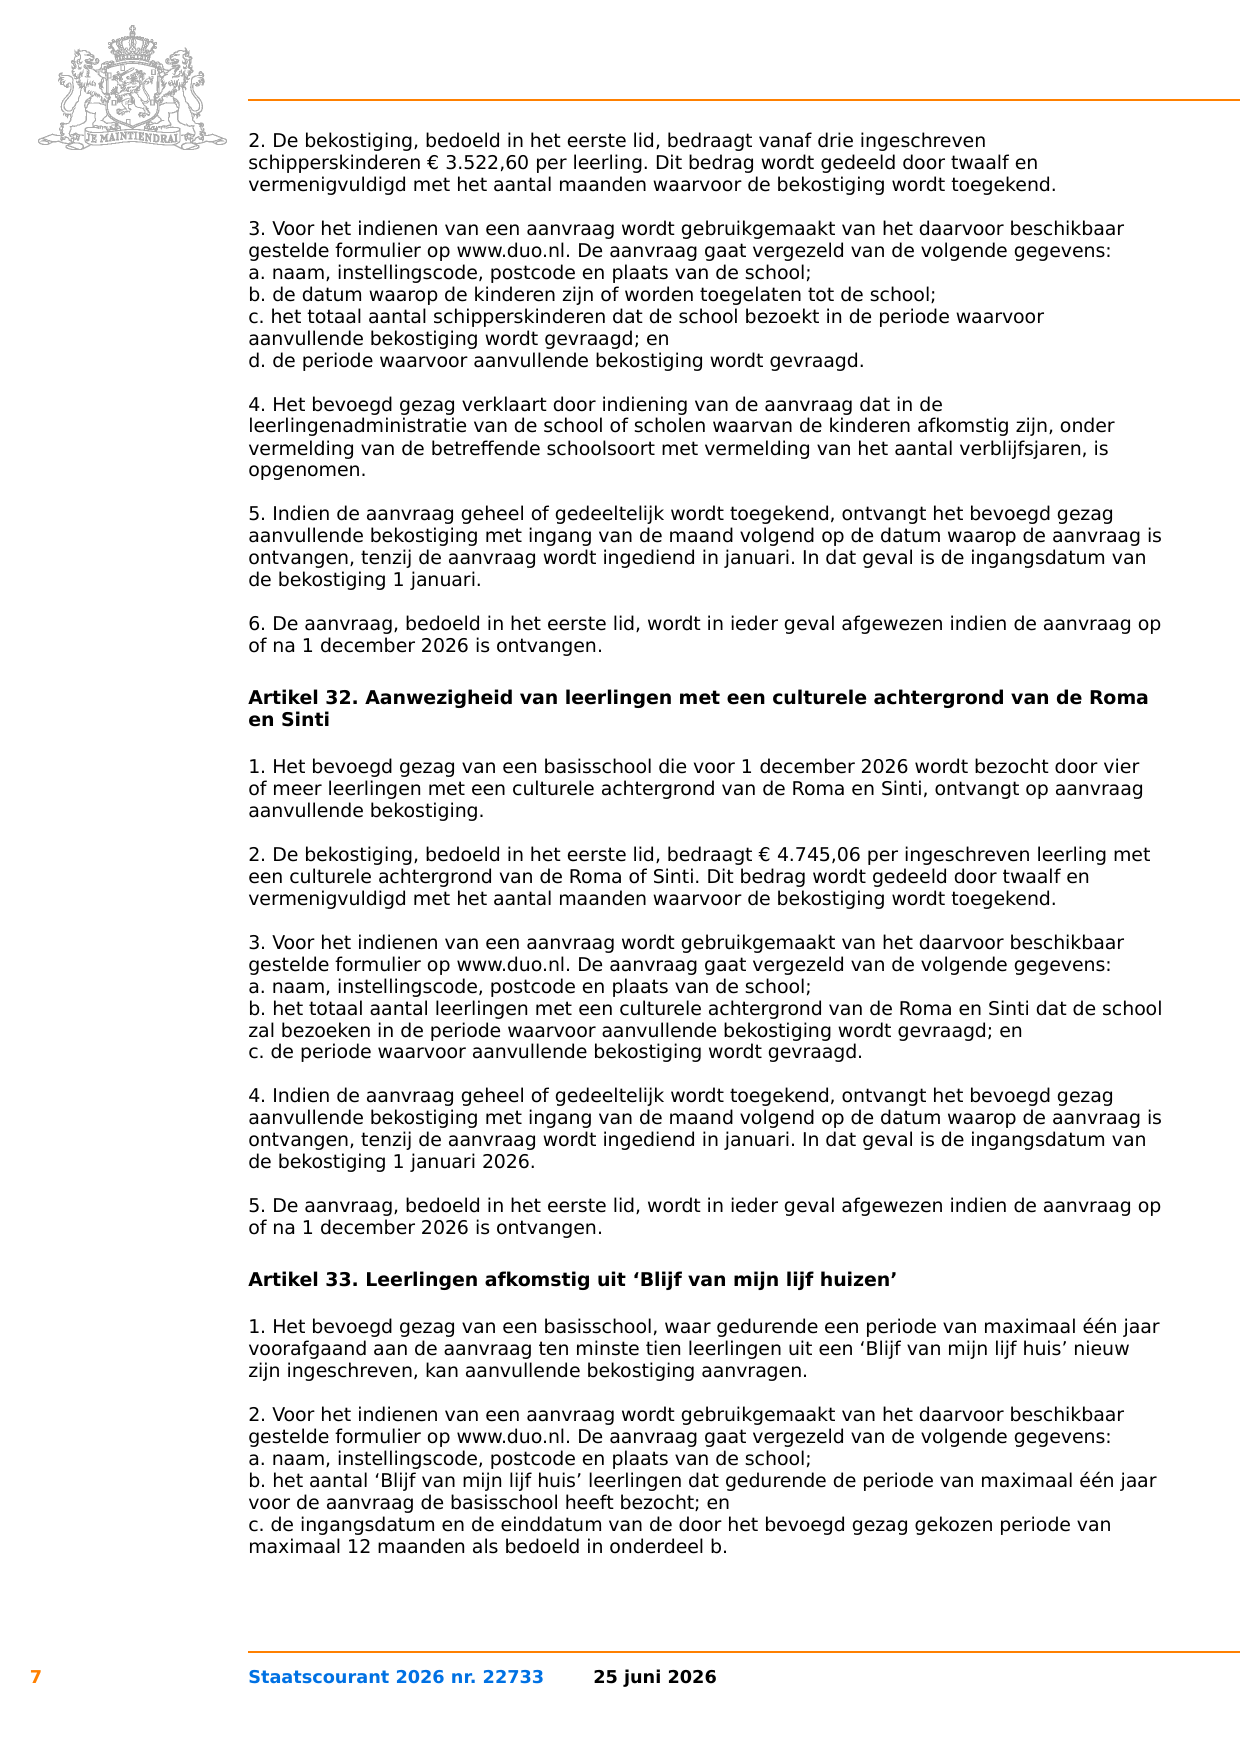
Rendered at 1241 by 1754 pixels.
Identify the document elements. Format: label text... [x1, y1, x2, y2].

text c. de periode waarvoor aanvullende bekostiging wordt gevraagd. [248, 1041, 1163, 1063]
picture [38, 25, 227, 150]
text 1. Het bevoegd gezag van een basisschool, waar gedurende een periode van maximaal één jaar voorafgaand aan de aanvraag ten minste tien leerlingen uit een ‘Blijf van mijn lijf huis’ nieuw zijn ingeschreven, kan aanvullende bekostiging aanvragen. [248, 1316, 1163, 1382]
text c. het totaal aantal schipperskinderen dat de school bezoekt in de periode waarvoor aanvullende bekostiging wordt gevraagd; en [248, 306, 1163, 349]
text 4. Het bevoegd gezag verklaart door indiening van de aanvraag dat in de leerlingenadministratie van de school of scholen waarvan de kinderen afkomstig zijn, onder vermelding van de betreffende schoolsoort met vermelding van het aantal verblijfsjaren, is opgenomen. [248, 393, 1163, 481]
text 2. De bekostiging, bedoeld in het eerste lid, bedraagt vanaf drie ingeschreven schipperskinderen € 3.522,60 per leerling. Dit bedrag wordt gedeeld door twaalf en vermenigvuldigd met het aantal maanden waarvoor de bekostiging wordt toegekend. [248, 130, 1163, 196]
text a. naam, instellingscode, postcode en plaats van de school; [248, 262, 1163, 284]
text 6. De aanvraag, bedoeld in het eerste lid, wordt in ieder geval afgewezen indien de aanvraag op of na 1 december 2026 is ontvangen. [248, 613, 1163, 657]
text d. de periode waarvoor aanvullende bekostiging wordt gevraagd. [248, 349, 1163, 372]
text 3. Voor het indienen van een aanvraag wordt gebruikgemaakt van het daarvoor beschikbaar gestelde formulier op www.duo.nl. De aanvraag gaat vergezeld van de volgende gegevens: [248, 932, 1163, 976]
text b. het aantal ‘Blijf van mijn lijf huis’ leerlingen dat gedurende de periode van maximaal één jaar voor de aanvraag de basisschool heeft bezocht; en [248, 1470, 1163, 1514]
text 4. Indien de aanvraag geheel of gedeeltelijk wordt toegekend, ontvangt het bevoegd gezag aanvullende bekostiging met ingang van de maand volgend op de datum waarop de aanvraag is ontvangen, tenzij de aanvraag wordt ingediend in januari. In dat geval is de ingangsdatum van de bekostiging 1 januari 2026. [248, 1085, 1163, 1173]
text 3. Voor het indienen van een aanvraag wordt gebruikgemaakt van het daarvoor beschikbaar gestelde formulier op www.duo.nl. De aanvraag gaat vergezeld van de volgende gegevens: [248, 218, 1163, 262]
text 1. Het bevoegd gezag van een basisschool die voor 1 december 2026 wordt bezocht door vier of meer leerlingen met een culturele achtergrond van de Roma en Sinti, ontvangt op aanvraag aanvullende bekostiging. [248, 756, 1163, 822]
subtitle Artikel 33. Leerlingen afkomstig uit ‘Blijf van mijn lijf huizen’ [248, 1269, 1163, 1291]
text a. naam, instellingscode, postcode en plaats van de school; [248, 976, 1163, 997]
text 2. Voor het indienen van een aanvraag wordt gebruikgemaakt van het daarvoor beschikbaar gestelde formulier op www.duo.nl. De aanvraag gaat vergezeld van de volgende gegevens: [248, 1404, 1163, 1448]
text 5. De aanvraag, bedoeld in het eerste lid, wordt in ieder geval afgewezen indien de aanvraag op of na 1 december 2026 is ontvangen. [248, 1195, 1163, 1239]
text b. het totaal aantal leerlingen met een culturele achtergrond van de Roma en Sinti dat de school zal bezoeken in de periode waarvoor aanvullende bekostiging wordt gevraagd; en [248, 997, 1163, 1041]
text 2. De bekostiging, bedoeld in het eerste lid, bedraagt € 4.745,06 per ingeschreven leerling met een culturele achtergrond van de Roma of Sinti. Dit bedrag wordt gedeeld door twaalf en vermenigvuldigd met het aantal maanden waarvoor de bekostiging wordt toegekend. [248, 844, 1163, 910]
text b. de datum waarop de kinderen zijn of worden toegelaten tot de school; [248, 284, 1163, 306]
text a. naam, instellingscode, postcode en plaats van de school; [248, 1448, 1163, 1470]
text 5. Indien de aanvraag geheel of gedeeltelijk wordt toegekend, ontvangt het bevoegd gezag aanvullende bekostiging met ingang van de maand volgend op de datum waarop de aanvraag is ontvangen, tenzij de aanvraag wordt ingediend in januari. In dat geval is de ingangsdatum van de bekostiging 1 januari. [248, 503, 1163, 591]
subtitle Artikel 32. Aanwezigheid van leerlingen met een culturele achtergrond van de Roma en Sinti [248, 687, 1163, 731]
text c. de ingangsdatum en de einddatum van de door het bevoegd gezag gekozen periode van maximaal 12 maanden als bedoeld in onderdeel b. [248, 1514, 1163, 1558]
